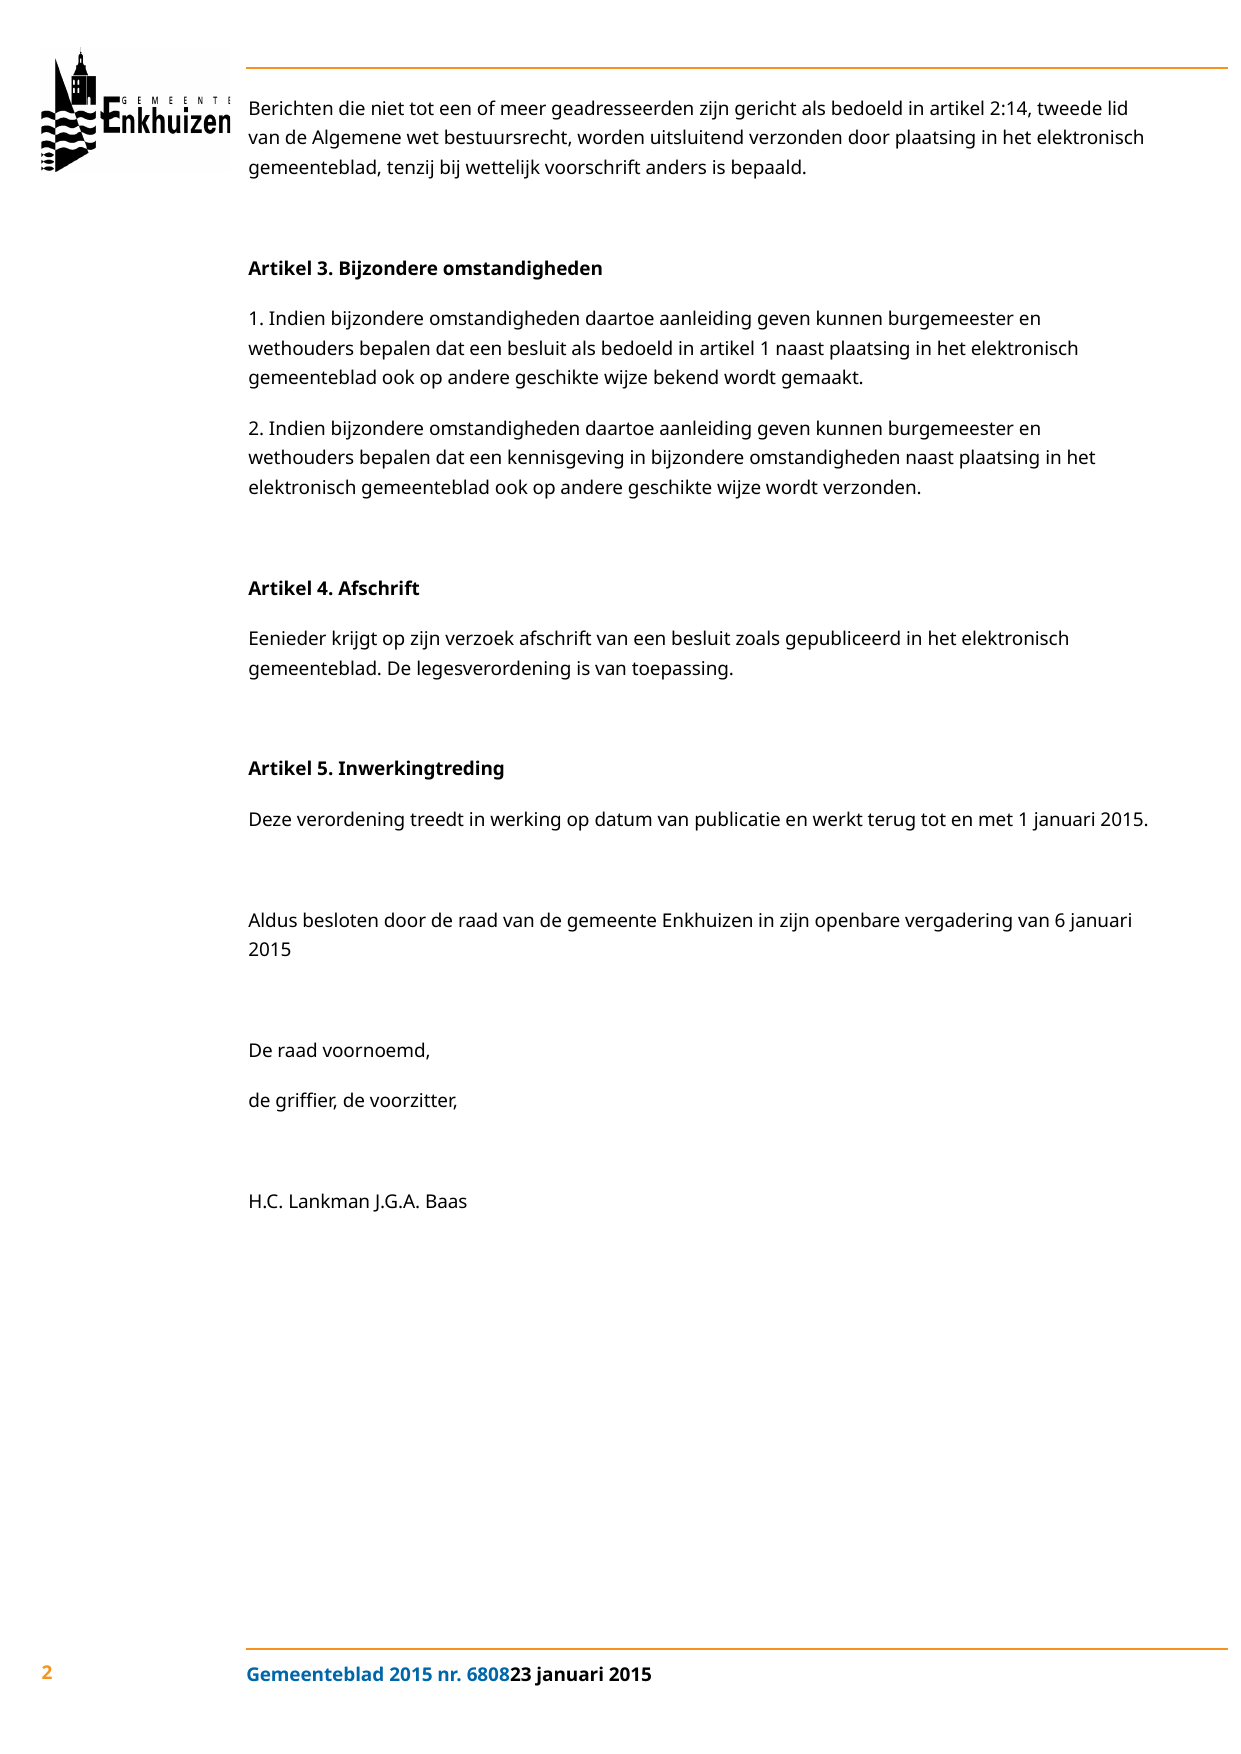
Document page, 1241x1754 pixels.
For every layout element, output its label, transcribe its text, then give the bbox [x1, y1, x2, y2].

text Artikel 5. Inwerkingtreding [248, 756, 1152, 781]
picture [41, 47, 231, 172]
text Artikel 4. Afschrift [248, 575, 1152, 601]
text Berichten die niet tot een of meer geadresseerden zijn gericht als bedoeld in artikel 2:14, tweede lid van de Algemene wet bestuursrecht, worden uitsluitend verzonden door plaatsing in het elektronisch gemeenteblad, tenzij bij wettelijk voorschrift anders is bepaald. [248, 95, 1152, 180]
text De raad voornoemd, [248, 1037, 1152, 1063]
text de griffier, de voorzitter, [248, 1088, 1152, 1113]
text Eenieder krijgt op zijn verzoek afschrift van een besluit zoals gepubliceerd in het elektronisch gemeenteblad. De legesverordening is van toepassing. [248, 625, 1152, 681]
text H.C. Lankman J.G.A. Baas [248, 1188, 1152, 1214]
text Aldus besloten door de raad van de gemeente Enkhuizen in zijn openbare vergadering van 6 januari 2015 [248, 907, 1152, 962]
text Artikel 3. Bijzondere omstandigheden [248, 255, 1152, 281]
text Deze verordening treedt in werking op datum van publicatie en werkt terug tot en met 1 januari 2015. [248, 806, 1152, 832]
text 2. Indien bijzondere omstandigheden daartoe aanleiding geven kunnen burgemeester en wethouders bepalen dat een kennisgeving in bijzondere omstandigheden naast plaatsing in het elektronisch gemeenteblad ook op andere geschikte wijze wordt verzonden. [248, 415, 1152, 500]
text 1. Indien bijzondere omstandigheden daartoe aanleiding geven kunnen burgemeester en wethouders bepalen dat een besluit als bedoeld in artikel 1 naast plaatsing in het elektronisch gemeenteblad ook op andere geschikte wijze bekend wordt gemaakt. [248, 305, 1152, 390]
